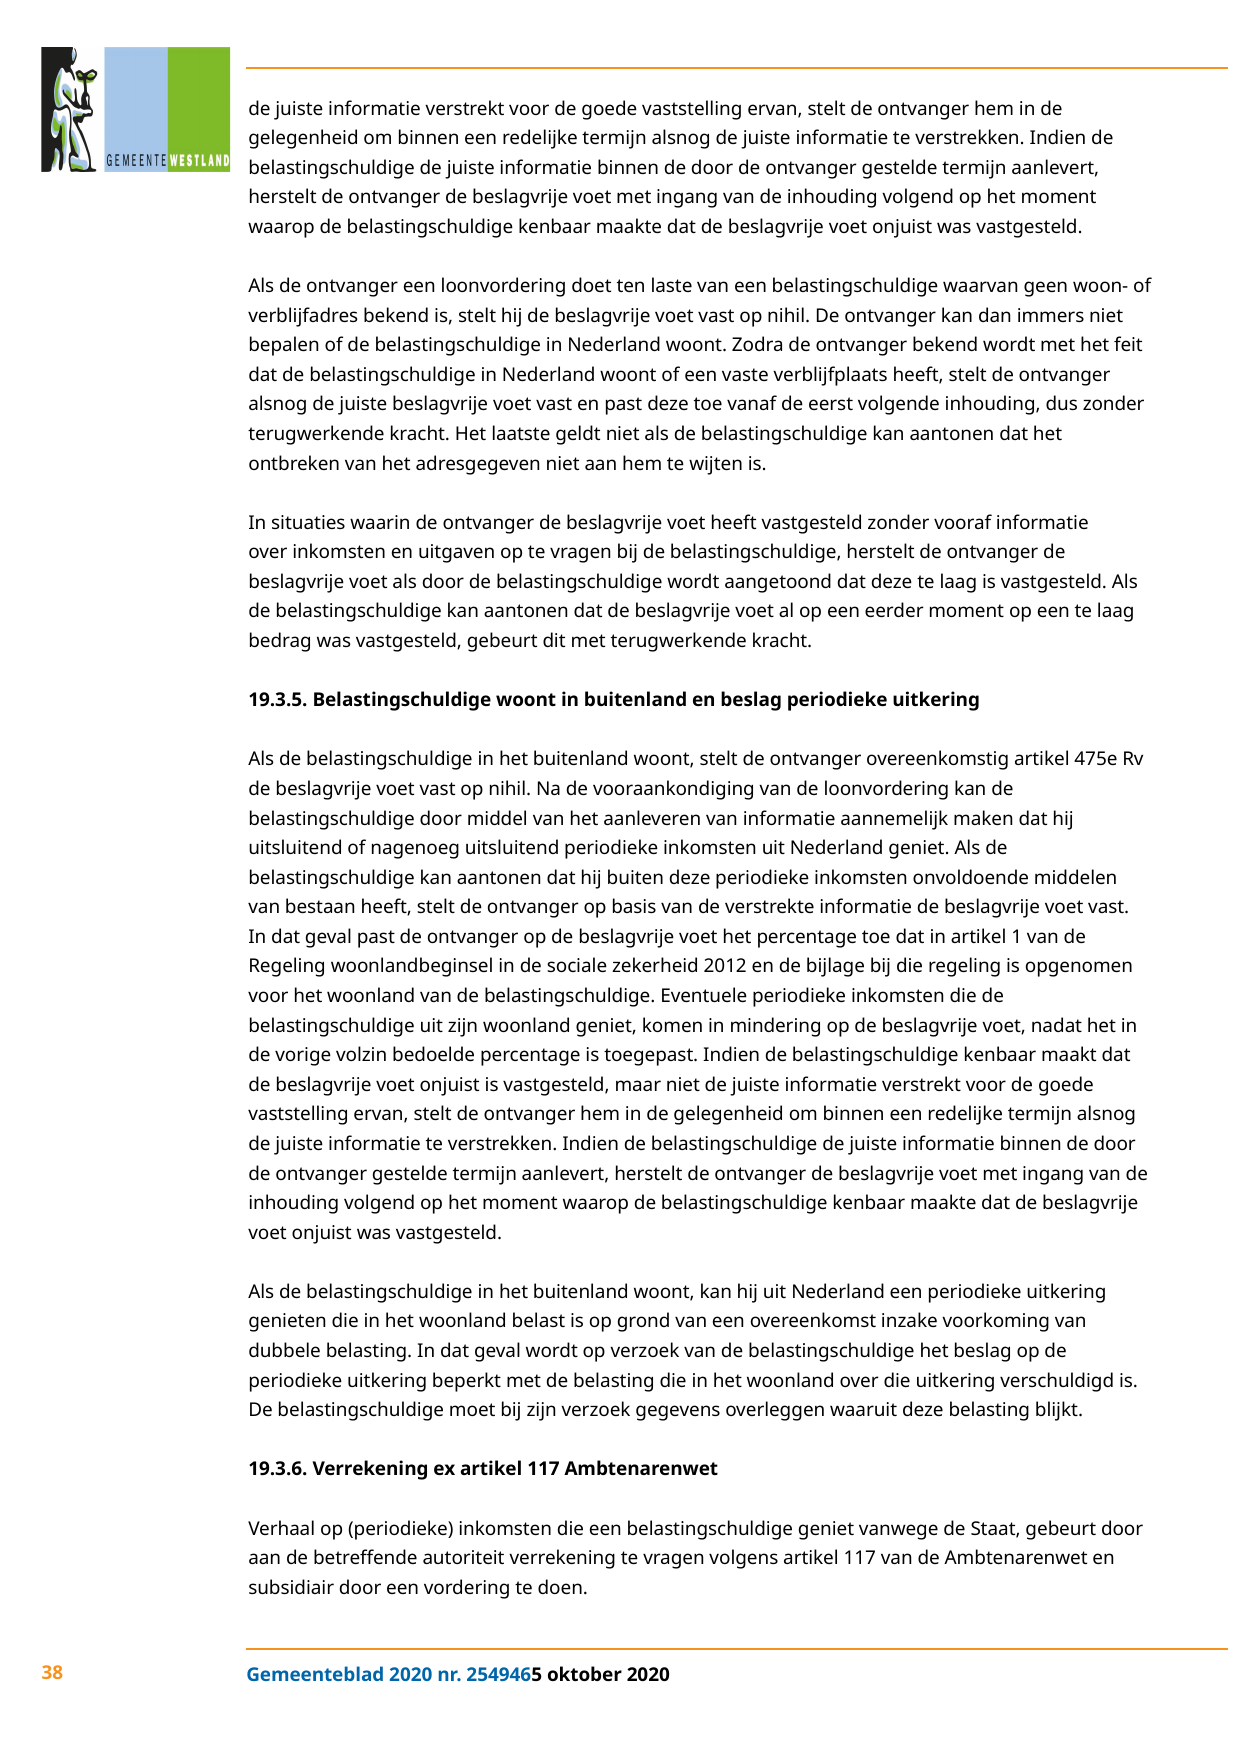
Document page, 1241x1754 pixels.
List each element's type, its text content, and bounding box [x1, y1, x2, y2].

text Als de belastingschuldige in het buitenland woont, kan hij uit Nederland een periodieke uitkering genieten die in het woonland belast is op grond van een overeenkomst inzake voorkoming van dubbele belasting. In dat geval wordt op verzoek van de belastingschuldige het beslag op de periodieke uitkering beperkt met de belasting die in het woonland over die uitkering verschuldigd is. De belastingschuldige moet bij zijn verzoek gegevens overleggen waaruit deze belasting blijkt. [248, 1278, 1152, 1422]
picture [41, 47, 231, 172]
text beslagvrije voet als door de belastingschuldige wordt aangetoond dat deze te laag is vastgesteld. Als de belastingschuldige kan aantonen dat de beslagvrije voet al op een eerder moment op een te laag bedrag was vastgesteld, gebeurt dit met terugwerkende kracht. [248, 568, 1152, 653]
text 19.3.6. Verrekening ex artikel 117 Ambtenarenwet [248, 1456, 1152, 1481]
text Als de belastingschuldige in het buitenland woont, stelt de ontvanger overeenkomstig artikel 475e Rv de beslagvrije voet vast op nihil. Na de vooraankondiging van de loonvordering kan de belastingschuldige door middel van het aanleveren van informatie aannemelijk maken dat hij uitsluitend of nagenoeg uitsluitend periodieke inkomsten uit Nederland geniet. Als de belastingschuldige kan aantonen dat hij buiten deze periodieke inkomsten onvoldoende middelen van bestaan heeft, stelt de ontvanger op basis van de verstrekte informatie de beslagvrije voet vast. In dat geval past de ontvanger op de beslagvrije voet het percentage toe dat in artikel 1 van de Regeling woonlandbeginsel in de sociale zekerheid 2012 en de bijlage bij die regeling is opgenomen voor het woonland van de belastingschuldige. Eventuele periodieke inkomsten die de belastingschuldige uit zijn woonland geniet, komen in mindering op de beslagvrije voet, nadat het in de vorige volzin bedoelde percentage is toegepast. Indien de belastingschuldige kenbaar maakt dat de beslagvrije voet onjuist is vastgesteld, maar niet de juiste informatie verstrekt voor de goede vaststelling ervan, stelt de ontvanger hem in de gelegenheid om binnen een redelijke termijn alsnog de juiste informatie te verstrekken. Indien de belastingschuldige de juiste informatie binnen de door de ontvanger gestelde termijn aanlevert, herstelt de ontvanger de beslagvrije voet met ingang van de inhouding volgend op het moment waarop de belastingschuldige kenbaar maakte dat de beslagvrije voet onjuist was vastgesteld. [248, 746, 1152, 1245]
text over inkomsten en uitgaven op te vragen bij de belastingschuldige, herstelt de ontvanger de [248, 538, 1152, 564]
text de juiste informatie verstrekt voor de goede vaststelling ervan, stelt de ontvanger hem in de gelegenheid om binnen een redelijke termijn alsnog de juiste informatie te verstrekken. Indien de belastingschuldige de juiste informatie binnen de door de ontvanger gestelde termijn aanlevert, herstelt de ontvanger de beslagvrije voet met ingang van de inhouding volgend op het moment waarop de belastingschuldige kenbaar maakte dat de beslagvrije voet onjuist was vastgesteld. [248, 95, 1152, 239]
text Als de ontvanger een loonvordering doet ten laste van een belastingschuldige waarvan geen woon- of verblijfadres bekend is, stelt hij de beslagvrije voet vast op nihil. De ontvanger kan dan immers niet bepalen of de belastingschuldige in Nederland woont. Zodra de ontvanger bekend wordt met het feit dat de belastingschuldige in Nederland woont of een vaste verblijfplaats heeft, stelt de ontvanger alsnog de juiste beslagvrije voet vast en past deze toe vanaf de eerst volgende inhouding, dus zonder terugwerkende kracht. Het laatste geldt niet als de belastingschuldige kan aantonen dat het ontbreken van het adresgegeven niet aan hem te wijten is. [248, 272, 1152, 476]
text 19.3.5. Belastingschuldige woont in buitenland en beslag periodieke uitkering [248, 686, 1152, 712]
text In situaties waarin de ontvanger de beslagvrije voet heeft vastgesteld zonder vooraf informatie [248, 509, 1152, 535]
text Verhaal op (periodieke) inkomsten die een belastingschuldige geniet vanwege de Staat, gebeurt door aan de betreffende autoriteit verrekening te vragen volgens artikel 117 van de Ambtenarenwet en subsidiair door een vordering te doen. [248, 1515, 1152, 1600]
